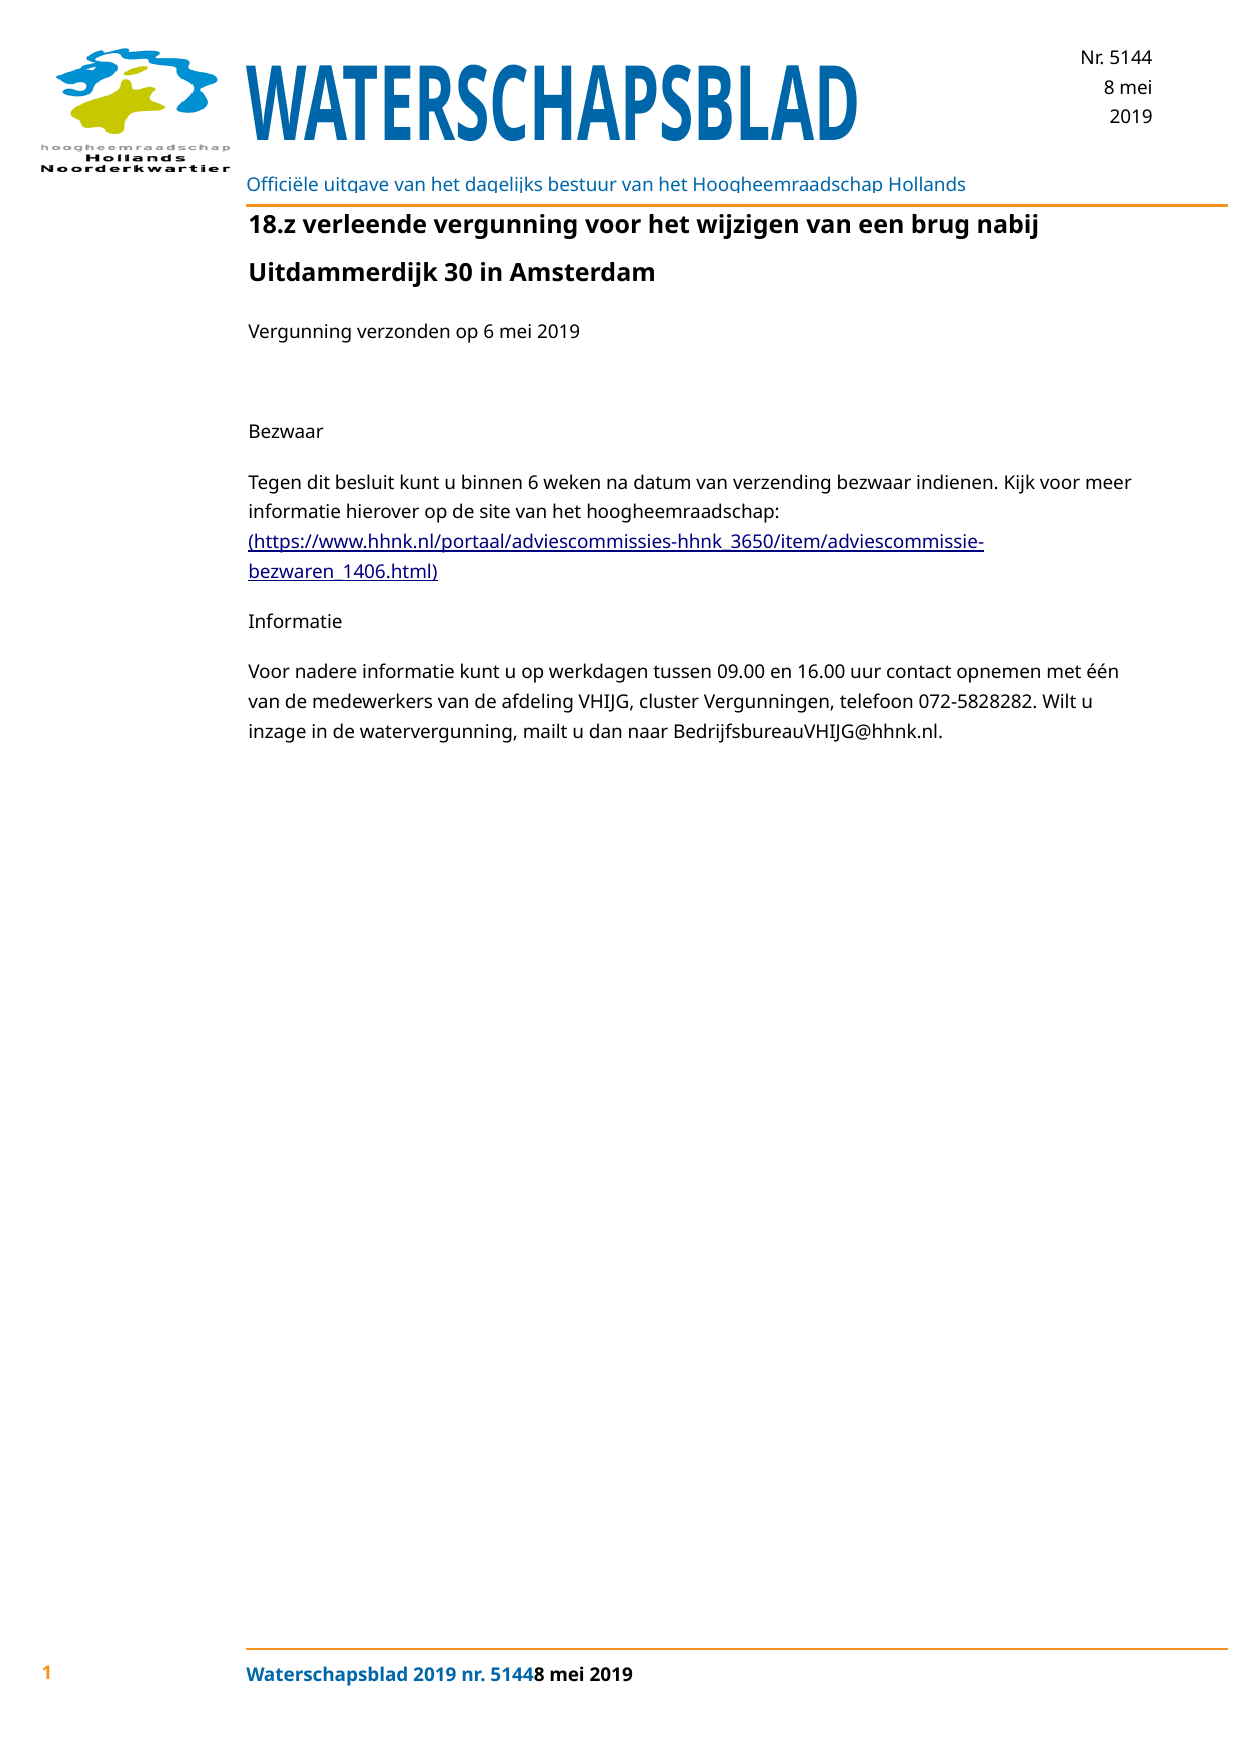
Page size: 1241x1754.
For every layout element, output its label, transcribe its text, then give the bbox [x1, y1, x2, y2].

text Bezwaar [248, 419, 1152, 444]
picture [41, 47, 231, 172]
text Informatie [248, 608, 1152, 634]
text Vergunning verzonden op 6 mei 2019 [248, 318, 1152, 344]
text Voor nadere informatie kunt u op werkdagen tussen 09.00 en 16.00 uur contact opnemen met één van de medewerkers van de afdeling VHIJG, cluster Vergunningen, telefoon 072-5828282. Wilt u inzage in de watervergunning, mailt u dan naar BedrijfsbureauVHIJG@hhnk.nl. [248, 659, 1152, 744]
text Tegen dit besluit kunt u binnen 6 weken na datum van verzending bezwaar indienen. Kijk voor meer informatie hierover op de site van het hoogheemraadschap: (https://www.hhnk.nl/portaal/adviescommissies-hhnk_3650/item/adviescommissie-bezwaren_1406.html) [248, 469, 1152, 584]
text 18.z verleende vergunning voor het wijzigen van een brug nabij Uitdammerdijk 30 in Amsterdam [248, 207, 1152, 288]
